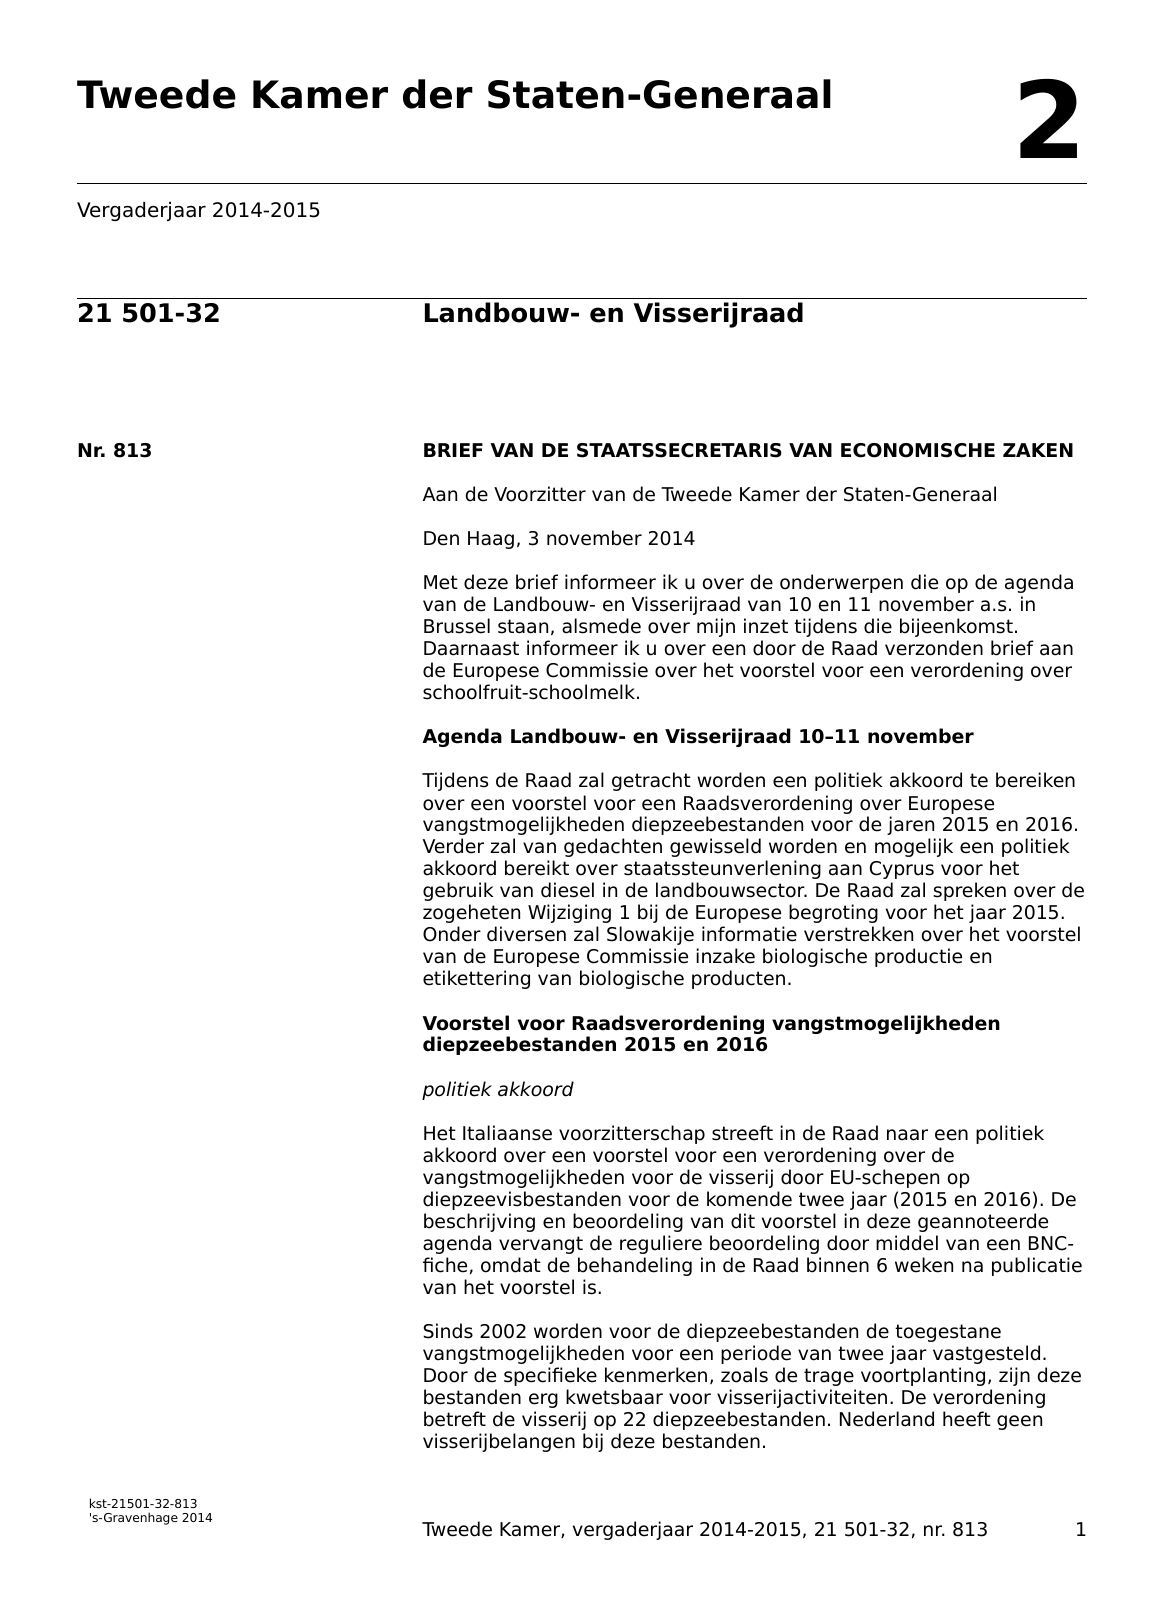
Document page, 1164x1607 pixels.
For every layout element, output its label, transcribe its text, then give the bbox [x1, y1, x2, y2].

text Het Italiaanse voorzitterschap streeft in de Raad naar een politiek akkoord over een voorstel voor een verordening over de vangstmogelijkheden voor de visserij door EU-schepen op diepzeevisbestanden voor de komende twee jaar (2015 en 2016). De beschrijving en beoordeling van dit voorstel in deze geannoteerde agenda vervangt de reguliere beoordeling door middel van een BNC-fiche, omdat de behandeling in de Raad binnen 6 weken na publicatie van het voorstel is. [422, 1123, 1087, 1298]
subtitle 21 501-32 Landbouw- en Visserijraad [77, 299, 1087, 329]
text 's-Gravenhage 2014 [88, 1511, 323, 1525]
subtitle Nr. 813 BRIEF VAN DE STAATSSECRETARIS VAN ECONOMISCHE ZAKEN [77, 440, 1087, 462]
text Met deze brief informeer ik u over de onderwerpen die op de agenda van de Landbouw- en Visserijraad van 10 en 11 november a.s. in Brussel staan, alsmede over mijn inzet tijdens die bijeenkomst. Daarnaast informeer ik u over een door de Raad verzonden brief aan de Europese Commissie over het voorstel voor een verordening over schoolfruit-schoolmelk. [422, 572, 1087, 704]
table_header 2 [886, 59, 1087, 183]
subtitle Voorstel voor Raadsverordening vangstmogelijkheden diepzeebestanden 2015 en 2016 [422, 1012, 1087, 1056]
subtitle Agenda Landbouw- en Visserijraad 10–11 november [422, 726, 1087, 748]
text Den Haag, 3 november 2014 [422, 528, 1087, 550]
text Tijdens de Raad zal getracht worden een politiek akkoord te bereiken over een voorstel voor een Raadsverordening over Europese vangstmogelijkheden diepzeebestanden voor de jaren 2015 en 2016. Verder zal van gedachten gewisseld worden en mogelijk een politiek akkoord bereikt over staatssteunverlening aan Cyprus voor het gebruik van diesel in de landbouwsector. De Raad zal spreken over de zogeheten Wijziging 1 bij de Europese begroting voor het jaar 2015. Onder diversen zal Slowakije informatie verstrekken over het voorstel van de Europese Commissie inzake biologische productie en etikettering van biologische producten. [422, 770, 1087, 990]
text kst-21501-32-813 [88, 1497, 323, 1511]
text Aan de Voorzitter van de Tweede Kamer der Staten-Generaal [422, 484, 1087, 506]
text Sinds 2002 worden voor de diepzeebestanden de toegestane vangstmogelijkheden voor een periode van twee jaar vastgesteld. Door de specifieke kenmerken, zoals de trage voortplanting, zijn deze bestanden erg kwetsbaar voor visserijactiviteiten. De verordening betreft de visserij op 22 diepzeebestanden. Nederland heeft geen visserijbelangen bij deze bestanden. [422, 1321, 1087, 1453]
table_header Tweede Kamer der Staten-Generaal [77, 59, 886, 183]
table_cell Vergaderjaar 2014-2015 [77, 184, 1087, 298]
text politiek akkoord [422, 1078, 1087, 1101]
